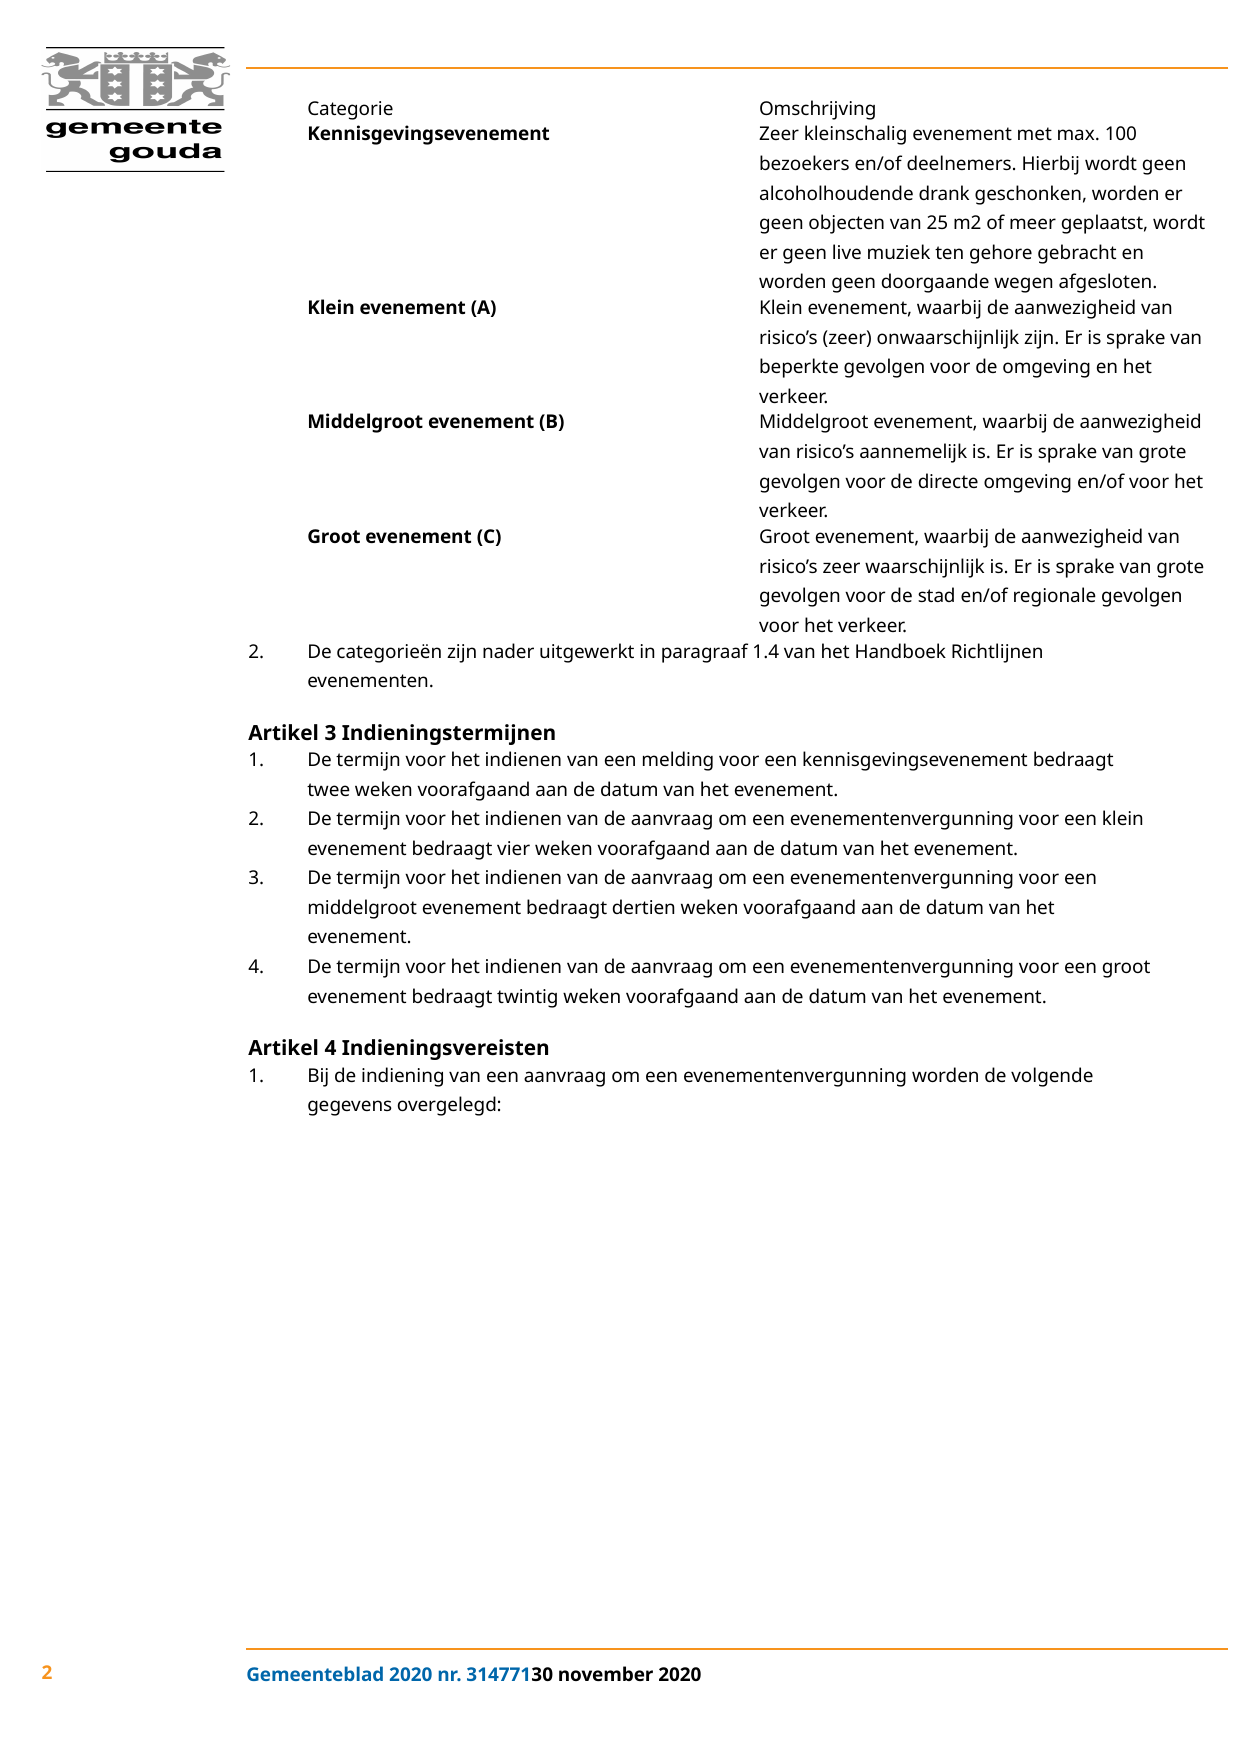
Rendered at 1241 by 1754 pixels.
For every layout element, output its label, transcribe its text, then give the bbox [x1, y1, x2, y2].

table_cell Kennisgevingsevenement [307, 121, 759, 294]
table_cell Middelgroot evenement (B) [307, 409, 759, 523]
table_cell Groot evenement, waarbij de aanwezigheid van risico’s zeer waarschijnlijk is. Er is sprake van grote gevolgen voor de stad en/of regionale gevolgen voor het verkeer. [759, 523, 1211, 638]
list De termijn voor het indienen van een melding voor een kennisgevingsevenement bedraagt twee weken voorafgaand aan de datum van het evenement. [248, 746, 1152, 802]
picture [41, 47, 231, 172]
list Bij de indiening van een aanvraag om een evenementenvergunning worden de volgende gegevens overgelegd: [248, 1062, 1152, 1117]
list De termijn voor het indienen van de aanvraag om een evenementenvergunning voor een klein evenement bedraagt vier weken voorafgaand aan de datum van het evenement. [248, 805, 1152, 861]
table_cell Klein evenement, waarbij de aanwezigheid van risico’s (zeer) onwaarschijnlijk zijn. Er is sprake van beperkte gevolgen voor de omgeving en het verkeer. [759, 294, 1211, 409]
text Artikel 4 Indieningsvereisten [248, 1033, 1152, 1062]
table_cell Groot evenement (C) [307, 523, 759, 638]
table_header Categorie [307, 95, 759, 121]
table_cell Klein evenement (A) [307, 294, 759, 409]
table_header Omschrijving [759, 95, 1211, 121]
list De termijn voor het indienen van de aanvraag om een evenementenvergunning voor een groot evenement bedraagt twintig weken voorafgaand aan de datum van het evenement. [248, 953, 1152, 1009]
list De categorieën zijn nader uitgewerkt in paragraaf 1.4 van het Handboek Richtlijnen evenementen. [248, 638, 1152, 693]
table_cell Middelgroot evenement, waarbij de aanwezigheid van risico’s aannemelijk is. Er is sprake van grote gevolgen voor de directe omgeving en/of voor het verkeer. [759, 409, 1211, 523]
table_cell Zeer kleinschalig evenement met max. 100 bezoekers en/of deelnemers. Hierbij wordt geen alcoholhoudende drank geschonken, worden er geen objecten van 25 m2 of meer geplaatst, wordt er geen live muziek ten gehore gebracht en worden geen doorgaande wegen afgesloten. [759, 121, 1211, 294]
list De termijn voor het indienen van de aanvraag om een evenementenvergunning voor een middelgroot evenement bedraagt dertien weken voorafgaand aan de datum van het evenement. [248, 864, 1152, 949]
text Artikel 3 Indieningstermijnen [248, 718, 1152, 746]
